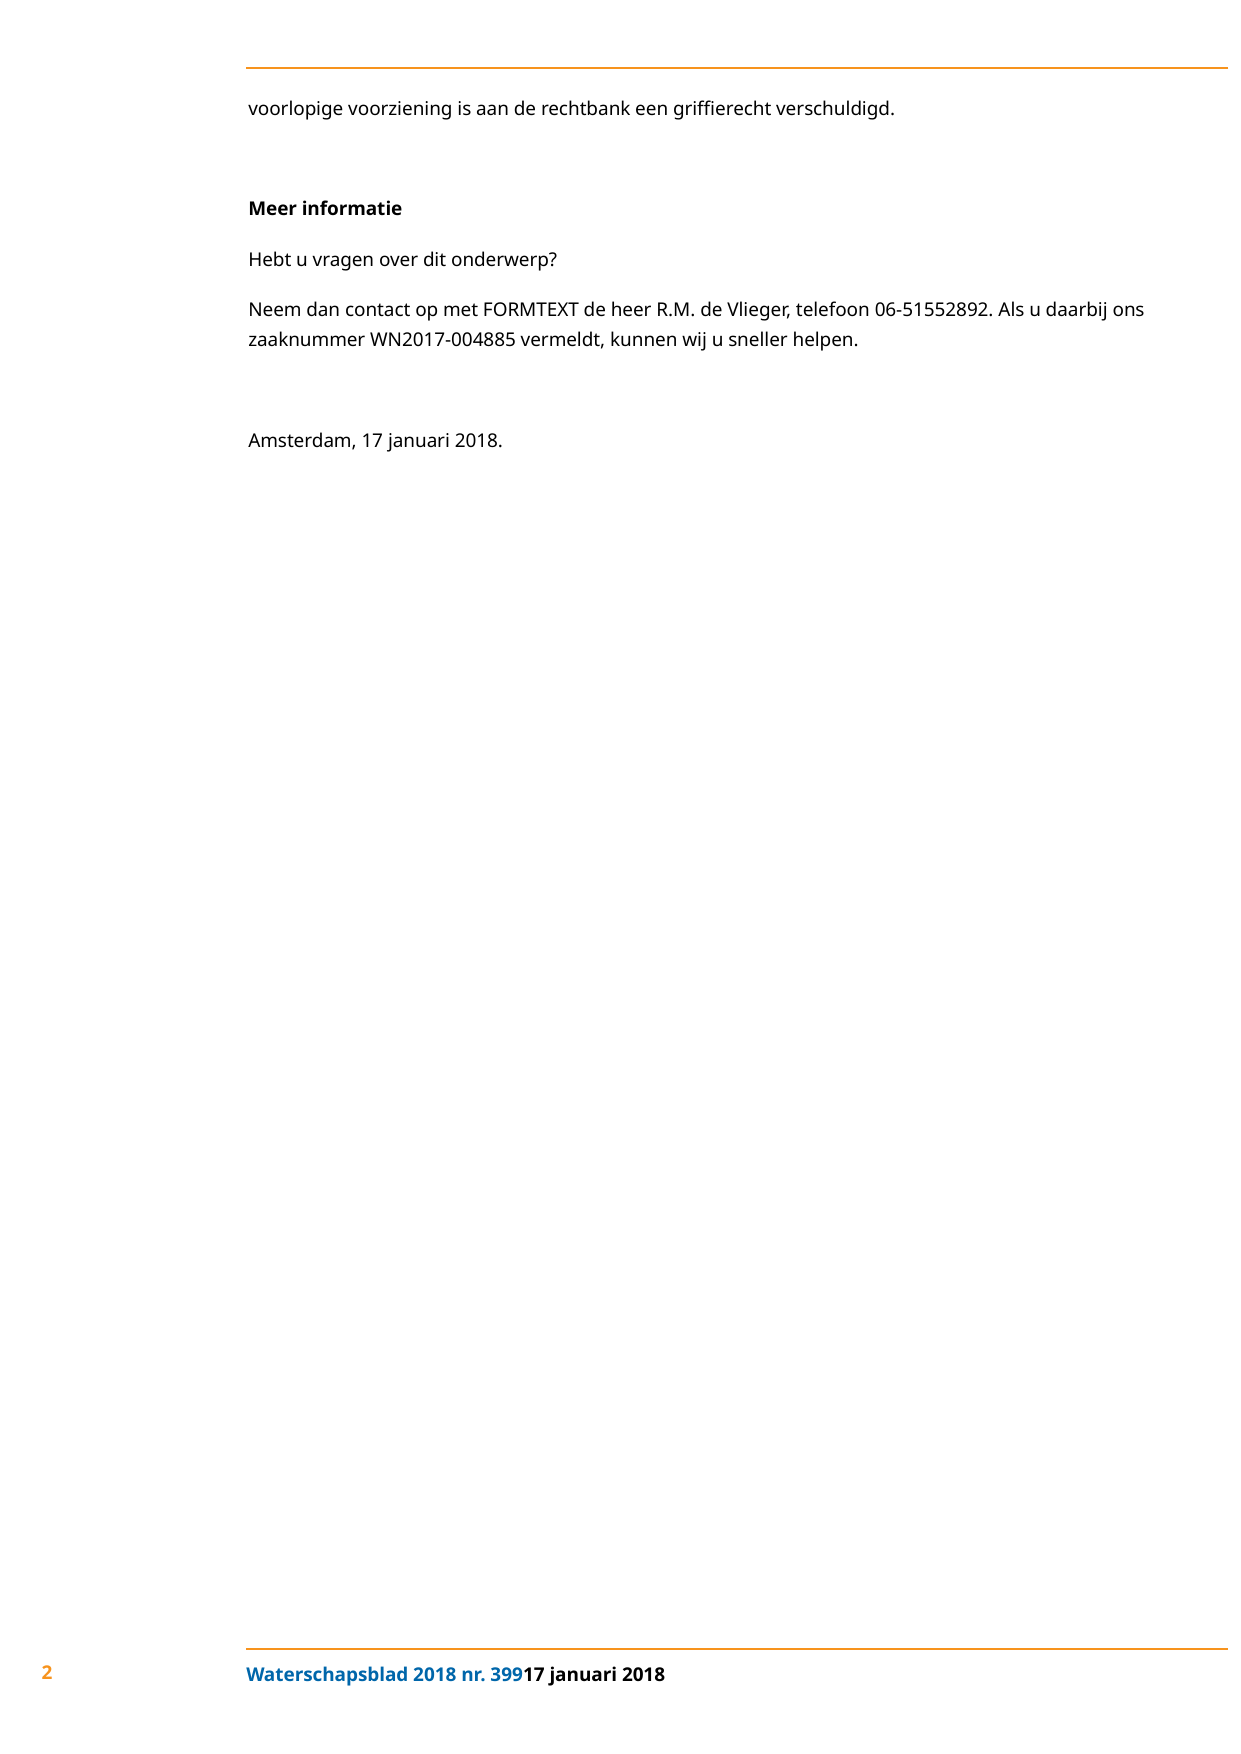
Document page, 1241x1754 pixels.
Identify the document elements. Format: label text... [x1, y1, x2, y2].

text Hebt u vragen over dit onderwerp? [248, 246, 1152, 272]
picture [41, 47, 231, 172]
text Neem dan contact op met FORMTEXT de heer R.M. de Vlieger, telefoon 06-51552892. Als u daarbij ons zaaknummer WN2017-004885 vermeldt, kunnen wij u sneller helpen. [248, 296, 1152, 352]
text Amsterdam, 17 januari 2018. [248, 427, 1152, 453]
text voorlopige voorziening is aan de rechtbank een griffierecht verschuldigd. [248, 95, 1152, 121]
text Meer informatie [248, 196, 1152, 221]
